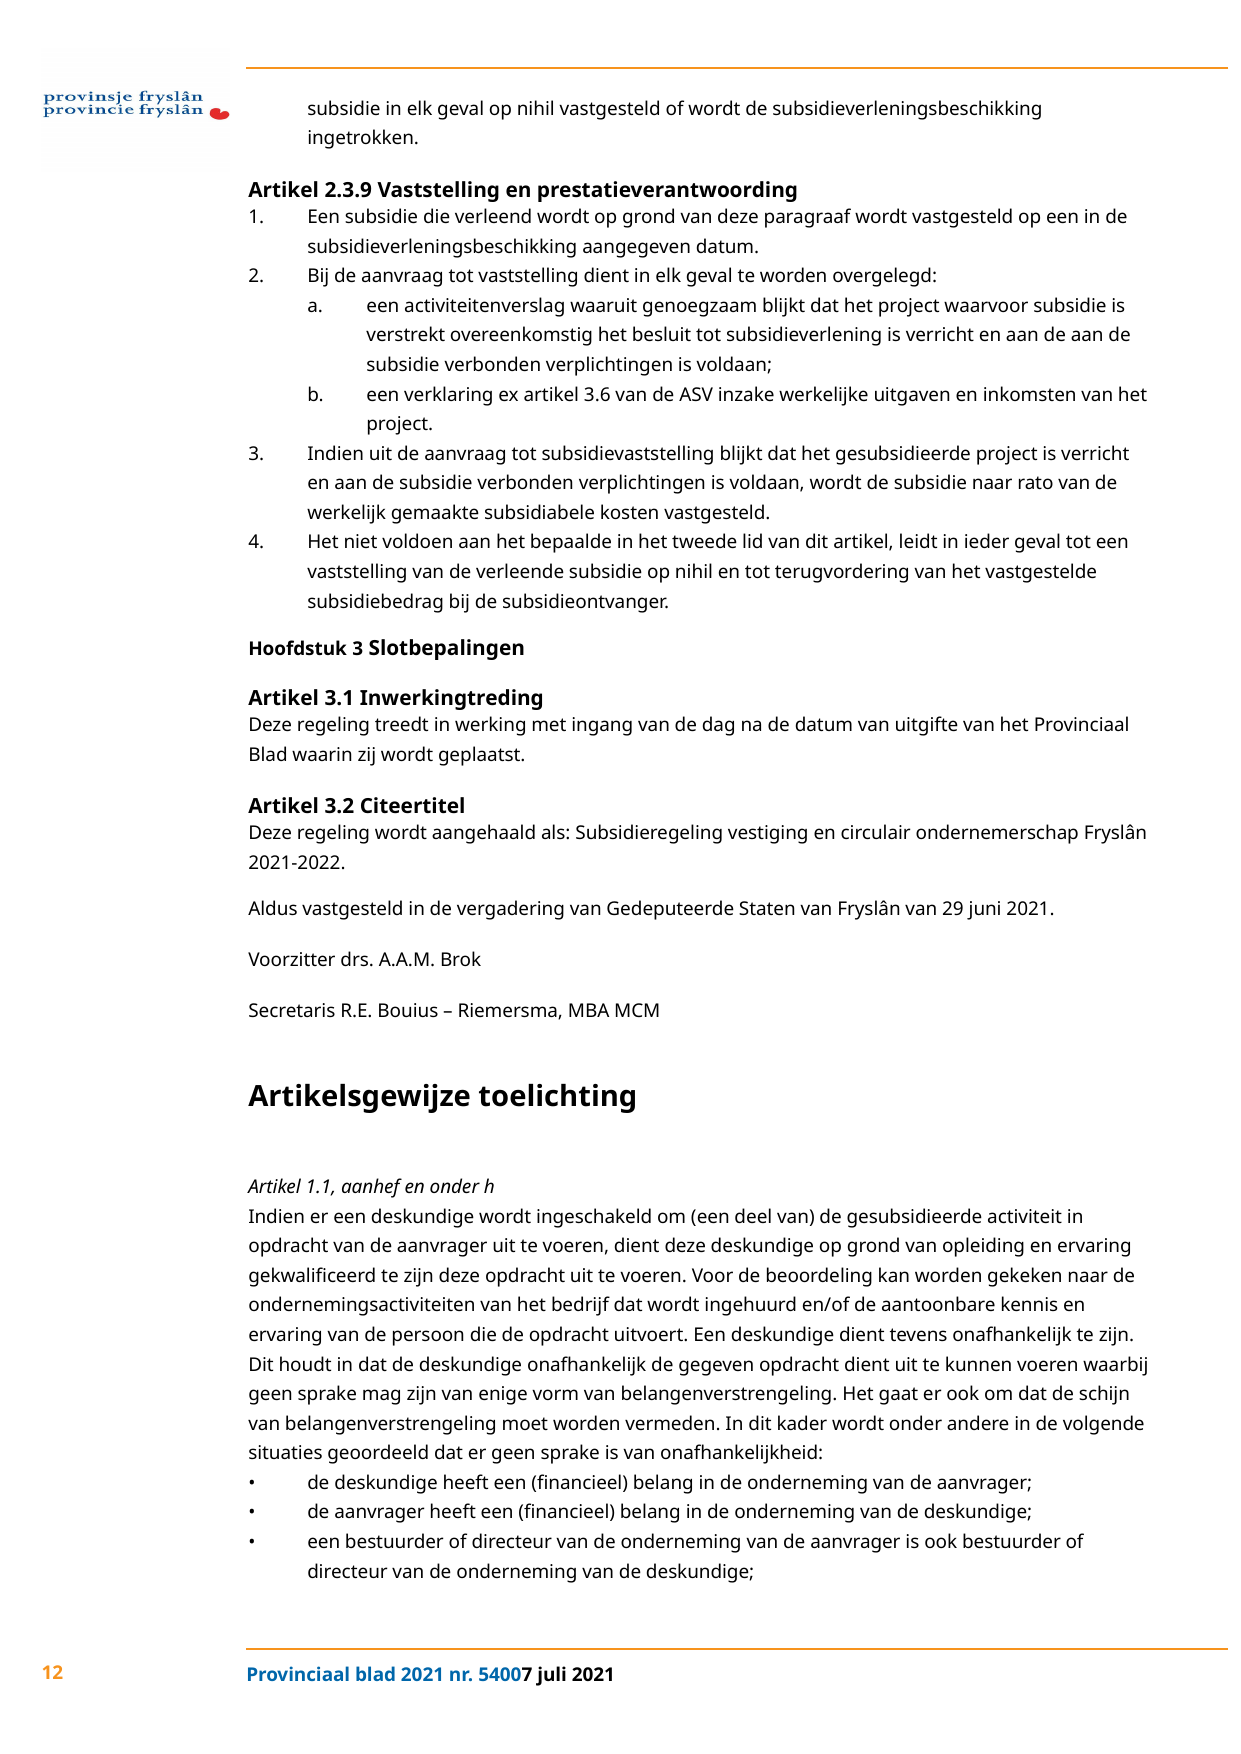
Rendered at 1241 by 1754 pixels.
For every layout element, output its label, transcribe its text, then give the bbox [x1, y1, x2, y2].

list Een subsidie die verleend wordt op grond van deze paragraaf wordt vastgesteld op een in de subsidieverleningsbeschikking aangegeven datum. [248, 203, 1152, 258]
list de aanvrager heeft een (financieel) belang in de onderneming van de deskundige; [248, 1499, 1152, 1524]
text Voorzitter drs. A.A.M. Brok [248, 946, 1152, 972]
list een verklaring ex artikel 3.6 van de ASV inzake werkelijke uitgaven en inkomsten van het project. [307, 381, 1152, 436]
text Indien er een deskundige wordt ingeschakeld om (een deel van) de gesubsidieerde activiteit in opdracht van de aanvrager uit te voeren, dient deze deskundige op grond van opleiding en ervaring gekwalificeerd te zijn deze opdracht uit te voeren. Voor de beoordeling kan worden gekeken naar de ondernemingsactiviteiten van het bedrijf dat wordt ingehuurd en/of de aantoonbare kennis en ervaring van de persoon die de opdracht uitvoert. Een deskundige dient tevens onafhankelijk te zijn. Dit houdt in dat de deskundige onafhankelijk de gegeven opdracht dient uit te kunnen voeren waarbij geen sprake mag zijn van enige vorm van belangenverstrengeling. Het gaat er ook om dat de schijn van belangenverstrengeling moet worden vermeden. In dit kader wordt onder andere in de volgende situaties geoordeeld dat er geen sprake is van onafhankelijkheid: [248, 1203, 1152, 1465]
list Bij de aanvraag tot vaststelling dient in elk geval te worden overgelegd: [248, 262, 1152, 288]
text Deze regeling treedt in werking met ingang van de dag na de datum van uitgifte van het Provinciaal Blad waarin zij wordt geplaatst. [248, 711, 1152, 766]
text Deze regeling wordt aangehaald als: Subsidieregeling vestiging en circulair ondernemerschap Fryslân 2021-2022. [248, 819, 1152, 875]
text Hoofdstuk 3 Slotbepalingen [248, 633, 1152, 662]
text Artikelsgewijze toelichting [248, 1075, 1152, 1114]
text Secretaris R.E. Bouius – Riemersma, MBA MCM [248, 998, 1152, 1023]
picture [41, 47, 231, 172]
list een activiteitenverslag waaruit genoegzaam blijkt dat het project waarvoor subsidie is verstrekt overeenkomstig het besluit tot subsidieverlening is verricht en aan de aan de subsidie verbonden verplichtingen is voldaan; [307, 292, 1152, 377]
list de deskundige heeft een (financieel) belang in de onderneming van de aanvrager; [248, 1469, 1152, 1495]
text Artikel 2.3.9 Vaststelling en prestatieverantwoording [248, 175, 1152, 203]
list subsidie in elk geval op nihil vastgesteld of wordt de subsidieverleningsbeschikking ingetrokken. [248, 95, 1152, 150]
text Artikel 1.1, aanhef en onder h [248, 1173, 1152, 1199]
list Het niet voldoen aan het bepaalde in het tweede lid van dit artikel, leidt in ieder geval tot een vaststelling van de verleende subsidie op nihil en tot terugvordering van het vastgestelde subsidiebedrag bij de subsidieontvanger. [248, 529, 1152, 613]
text Aldus vastgesteld in de vergadering van Gedeputeerde Staten van Fryslân van 29 juni 2021. [248, 895, 1152, 921]
list een bestuurder of directeur van de onderneming van de aanvrager is ook bestuurder of directeur van de onderneming van de deskundige; [248, 1528, 1152, 1584]
text Artikel 3.2 Citeertitel [248, 791, 1152, 819]
list Indien uit de aanvraag tot subsidievaststelling blijkt dat het gesubsidieerde project is verricht en aan de subsidie verbonden verplichtingen is voldaan, wordt de subsidie naar rato van de werkelijk gemaakte subsidiabele kosten vastgesteld. [248, 440, 1152, 525]
text Artikel 3.1 Inwerkingtreding [248, 683, 1152, 711]
